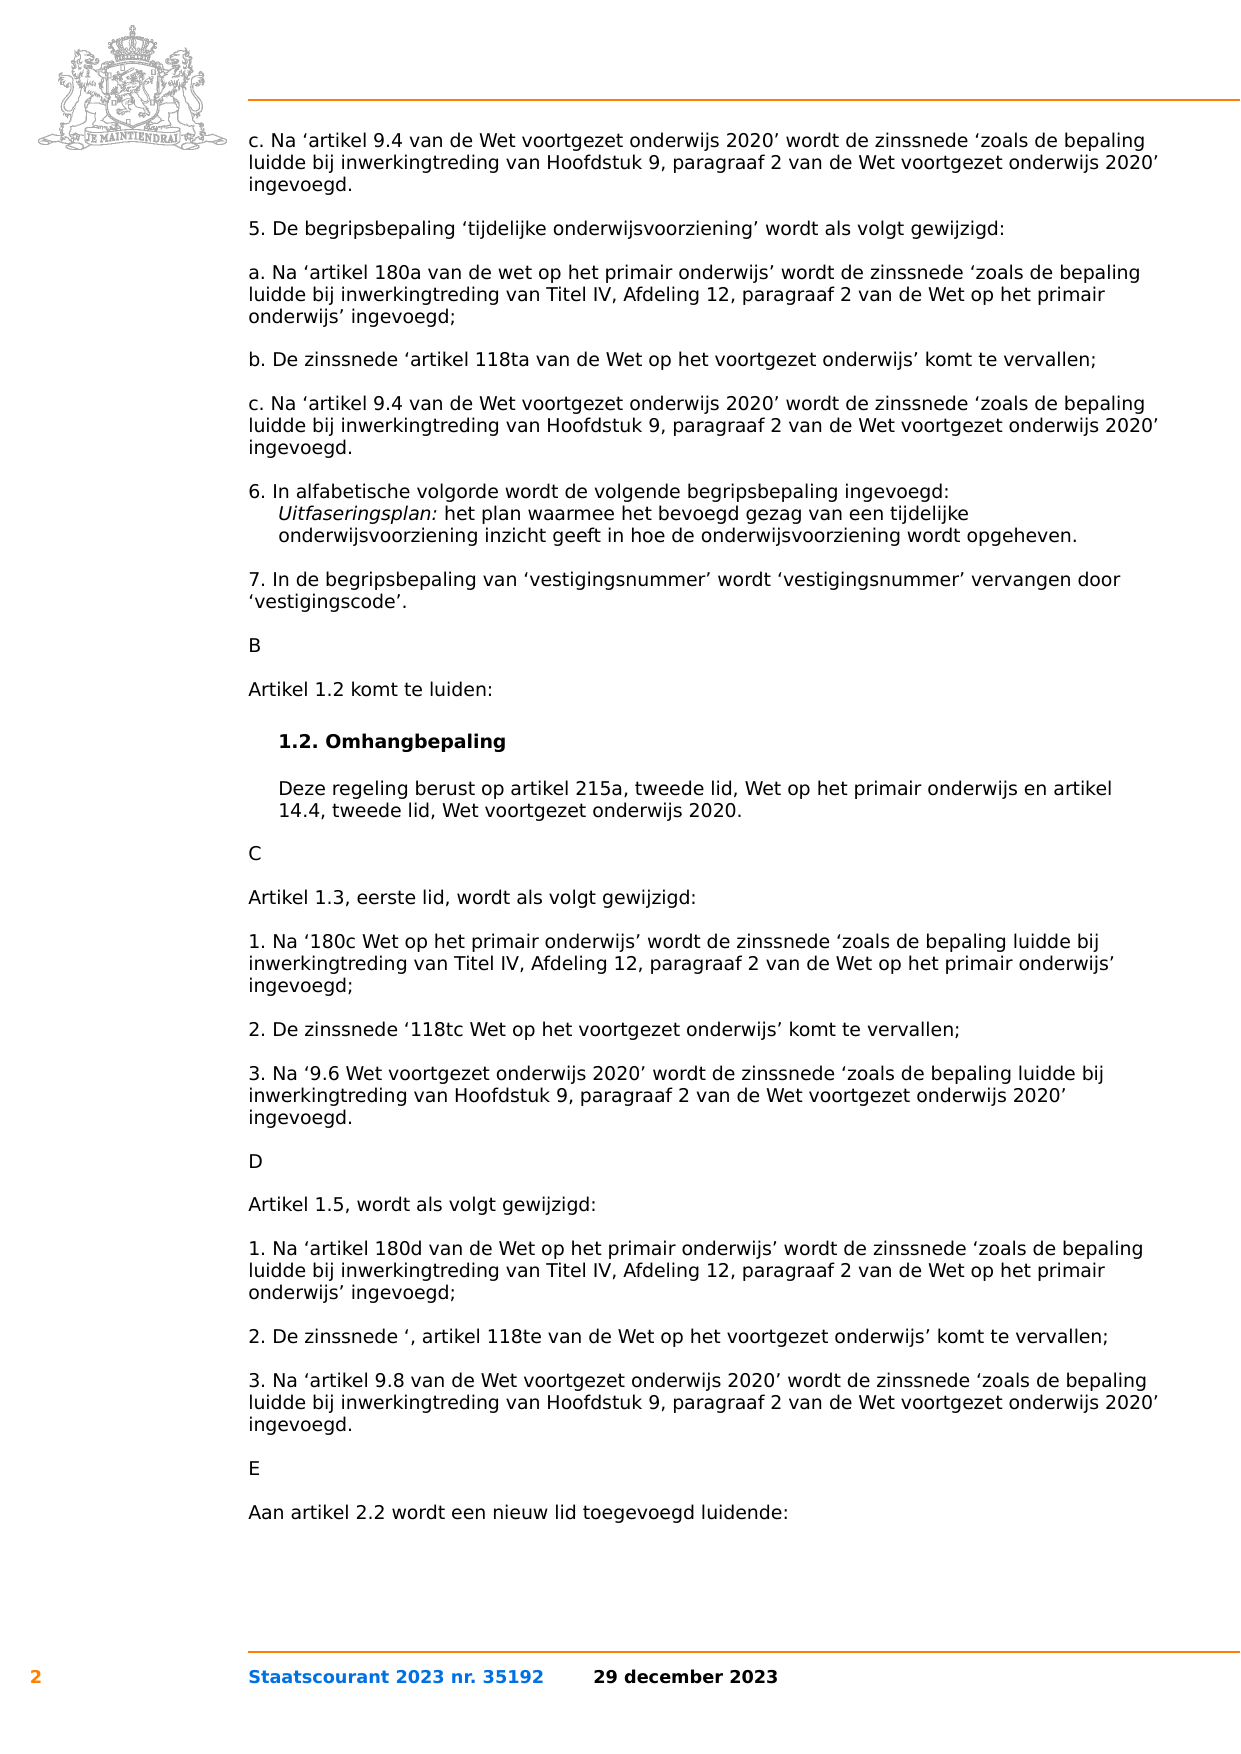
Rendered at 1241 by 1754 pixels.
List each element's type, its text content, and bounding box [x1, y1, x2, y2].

text E [248, 1458, 1163, 1480]
text 1. Na ‘180c Wet op het primair onderwijs’ wordt de zinssnede ‘zoals de bepaling luidde bij inwerkingtreding van Titel IV, Afdeling 12, paragraaf 2 van de Wet op het primair onderwijs’ ingevoegd; [248, 931, 1163, 997]
text 2. De zinssnede ‘, artikel 118te van de Wet op het voortgezet onderwijs’ komt te vervallen; [248, 1326, 1163, 1348]
text 3. Na ‘9.6 Wet voortgezet onderwijs 2020’ wordt de zinssnede ‘zoals de bepaling luidde bij inwerkingtreding van Hoofdstuk 9, paragraaf 2 van de Wet voortgezet onderwijs 2020’ ingevoegd. [248, 1063, 1163, 1129]
text B [248, 635, 1163, 657]
text 2. De zinssnede ‘118tc Wet op het voortgezet onderwijs’ komt te vervallen; [248, 1019, 1163, 1041]
text c. Na ‘artikel 9.4 van de Wet voortgezet onderwijs 2020’ wordt de zinssnede ‘zoals de bepaling luidde bij inwerkingtreding van Hoofdstuk 9, paragraaf 2 van de Wet voortgezet onderwijs 2020’ ingevoegd. [248, 130, 1163, 196]
picture [38, 25, 227, 150]
subtitle 1.2. Omhangbepaling [278, 731, 1163, 752]
text 7. In de begripsbepaling van ‘vestigingsnummer’ wordt ‘vestigingsnummer’ vervangen door ‘vestigingscode’. [248, 569, 1163, 613]
text b. De zinssnede ‘artikel 118ta van de Wet op het voortgezet onderwijs’ komt te vervallen; [248, 349, 1163, 371]
text Artikel 1.2 komt te luiden: [248, 678, 1163, 701]
text Aan artikel 2.2 wordt een nieuw lid toegevoegd luidende: [248, 1502, 1163, 1523]
text 1. Na ‘artikel 180d van de Wet op het primair onderwijs’ wordt de zinssnede ‘zoals de bepaling luidde bij inwerkingtreding van Titel IV, Afdeling 12, paragraaf 2 van de Wet op het primair onderwijs’ ingevoegd; [248, 1238, 1163, 1304]
text D [248, 1151, 1163, 1172]
text c. Na ‘artikel 9.4 van de Wet voortgezet onderwijs 2020’ wordt de zinssnede ‘zoals de bepaling luidde bij inwerkingtreding van Hoofdstuk 9, paragraaf 2 van de Wet voortgezet onderwijs 2020’ ingevoegd. [248, 393, 1163, 459]
text a. Na ‘artikel 180a van de wet op het primair onderwijs’ wordt de zinssnede ‘zoals de bepaling luidde bij inwerkingtreding van Titel IV, Afdeling 12, paragraaf 2 van de Wet op het primair onderwijs’ ingevoegd; [248, 262, 1163, 327]
text C [248, 843, 1163, 865]
text 3. Na ‘artikel 9.8 van de Wet voortgezet onderwijs 2020’ wordt de zinssnede ‘zoals de bepaling luidde bij inwerkingtreding van Hoofdstuk 9, paragraaf 2 van de Wet voortgezet onderwijs 2020’ ingevoegd. [248, 1370, 1163, 1436]
text Artikel 1.3, eerste lid, wordt als volgt gewijzigd: [248, 887, 1163, 909]
text 5. De begripsbepaling ‘tijdelijke onderwijsvoorziening’ wordt als volgt gewijzigd: [248, 218, 1163, 240]
text Deze regeling berust op artikel 215a, tweede lid, Wet op het primair onderwijs en artikel 14.4, tweede lid, Wet voortgezet onderwijs 2020. [278, 777, 1163, 821]
text 6. In alfabetische volgorde wordt de volgende begripsbepaling ingevoegd: [248, 481, 1163, 503]
text Artikel 1.5, wordt als volgt gewijzigd: [248, 1194, 1163, 1216]
text Uitfaseringsplan: het plan waarmee het bevoegd gezag van een tijdelijke onderwijsvoorziening inzicht geeft in hoe de onderwijsvoorziening wordt opgeheven. [278, 503, 1163, 547]
